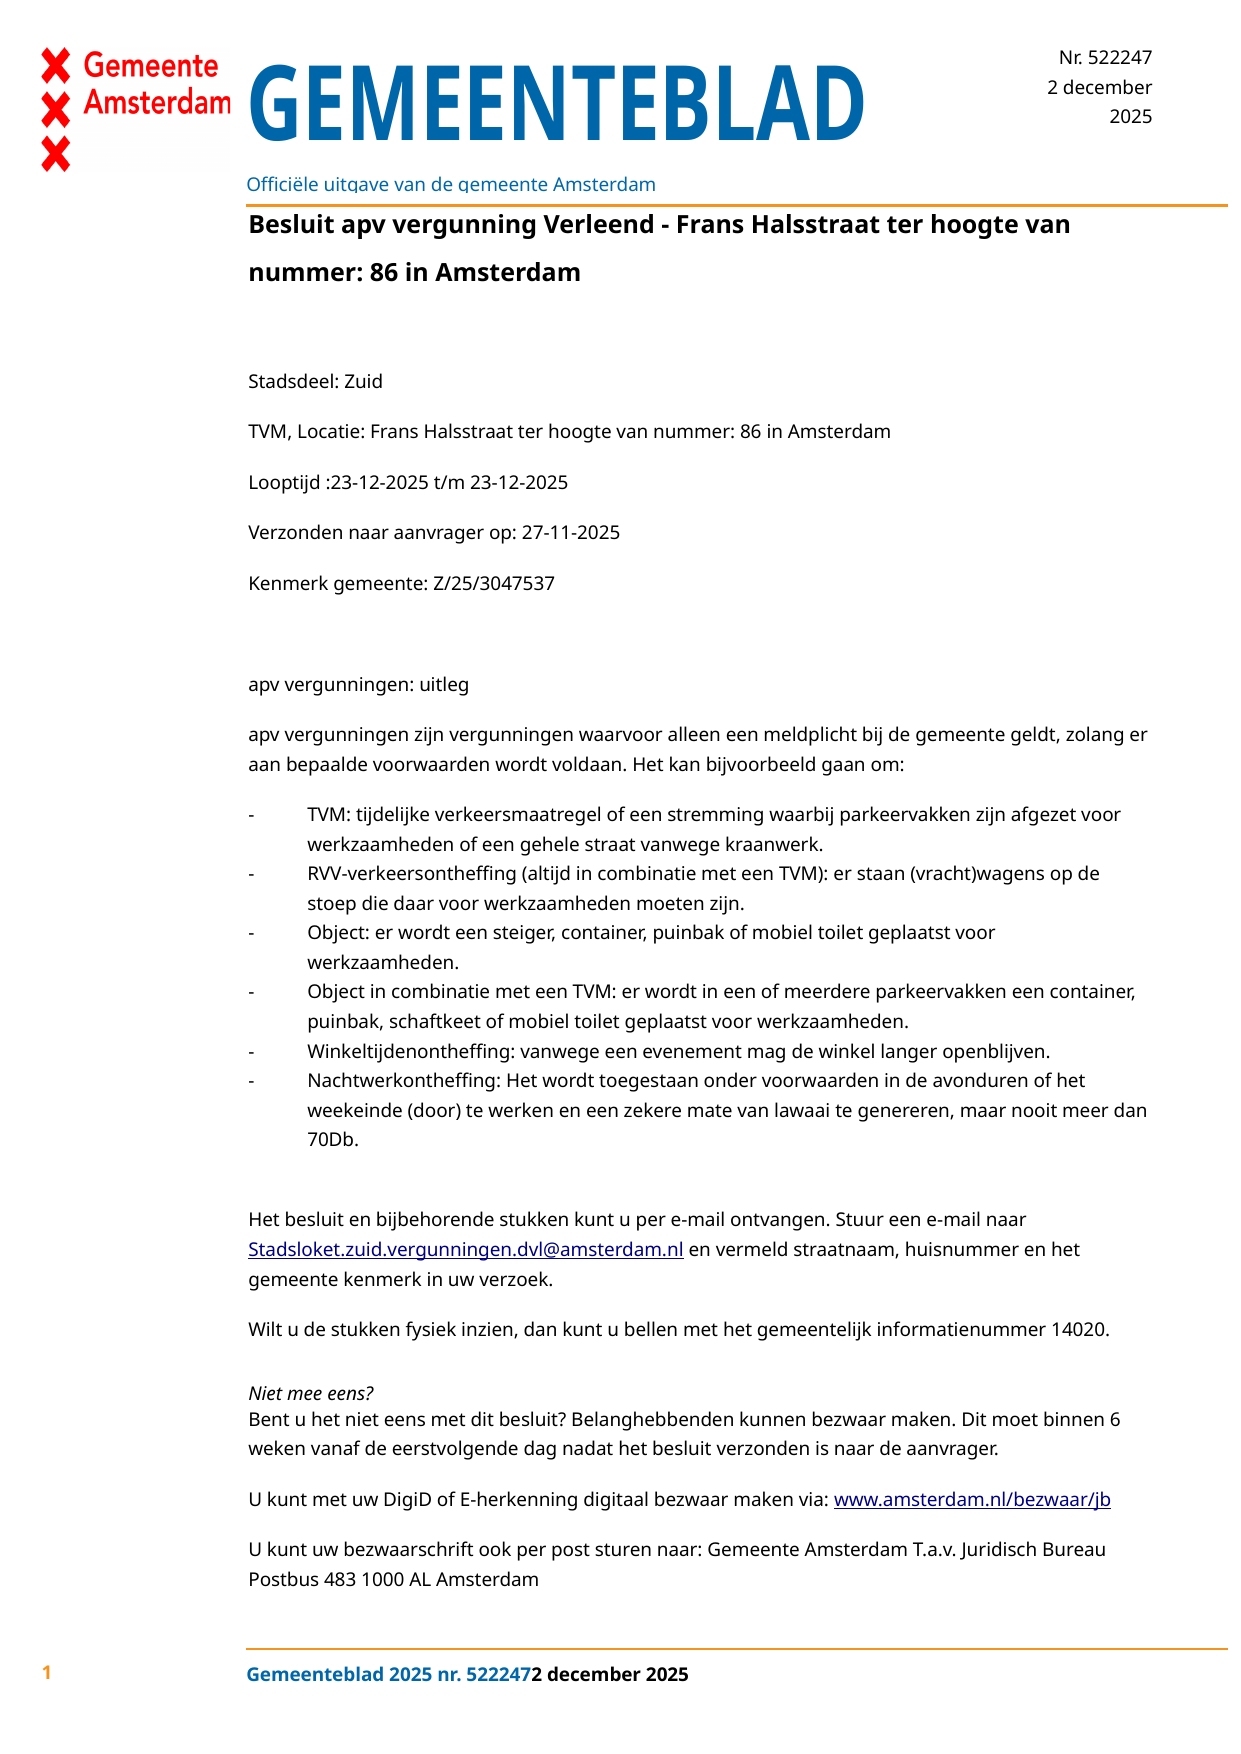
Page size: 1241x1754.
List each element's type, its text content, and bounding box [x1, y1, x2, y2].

text Wilt u de stukken fysiek inzien, dan kunt u bellen met het gemeentelijk informatienummer 14020. [248, 1316, 1152, 1342]
text apv vergunningen zijn vergunningen waarvoor alleen een meldplicht bij de gemeente geldt, zolang er aan bepaalde voorwaarden wordt voldaan. Het kan bijvoorbeeld gaan om: [248, 721, 1152, 777]
list Winkeltijdenontheffing: vanwege een evenement mag de winkel langer openblijven. [248, 1038, 1152, 1064]
list RVV-verkeersontheffing (altijd in combinatie met een TVM): er staan (vracht)wagens op de stoep die daar voor werkzaamheden moeten zijn. [248, 860, 1152, 916]
text Besluit apv vergunning Verleend - Frans Halsstraat ter hoogte van nummer: 86 in Amsterdam [248, 207, 1152, 288]
list Object: er wordt een steiger, container, puinbak of mobiel toilet geplaatst voor werkzaamheden. [248, 919, 1152, 975]
text apv vergunningen: uitleg [248, 671, 1152, 697]
text TVM, Locatie: Frans Halsstraat ter hoogte van nummer: 86 in Amsterdam [248, 419, 1152, 444]
text Verzonden naar aanvrager op: 27-11-2025 [248, 519, 1152, 545]
text U kunt uw bezwaarschrift ook per post sturen naar: Gemeente Amsterdam T.a.v. Juridisch Bureau Postbus 483 1000 AL Amsterdam [248, 1536, 1152, 1592]
list Nachtwerkontheffing: Het wordt toegestaan onder voorwaarden in de avonduren of het weekeinde (door) te werken en een zekere mate van lawaai te genereren, maar nooit meer dan 70Db. [248, 1067, 1152, 1152]
text Het besluit en bijbehorende stukken kunt u per e-mail ontvangen. Stuur een e-mail naar Stadsloket.zuid.vergunningen.dvl@amsterdam.nl en vermeld straatnaam, huisnummer en het gemeente kenmerk in uw verzoek. [248, 1207, 1152, 1292]
text Looptijd :23-12-2025 t/m 23-12-2025 [248, 469, 1152, 495]
list TVM: tijdelijke verkeersmaatregel of een stremming waarbij parkeervakken zijn afgezet voor werkzaamheden of een gehele straat vanwege kraanwerk. [248, 801, 1152, 857]
list Object in combinatie met een TVM: er wordt in een of meerdere parkeervakken een container, puinbak, schaftkeet of mobiel toilet geplaatst voor werkzaamheden. [248, 979, 1152, 1034]
text Stadsdeel: Zuid [248, 368, 1152, 394]
text U kunt met uw DigiD of E-herkenning digitaal bezwaar maken via: www.amsterdam.nl/bezwaar/jb [248, 1486, 1152, 1512]
text Bent u het niet eens met dit besluit? Belanghebbenden kunnen bezwaar maken. Dit moet binnen 6 weken vanaf de eerstvolgende dag nadat het besluit verzonden is naar de aanvrager. [248, 1406, 1152, 1461]
text Niet mee eens? [248, 1380, 1152, 1406]
picture [41, 47, 231, 172]
text Kenmerk gemeente: Z/25/3047537 [248, 570, 1152, 596]
